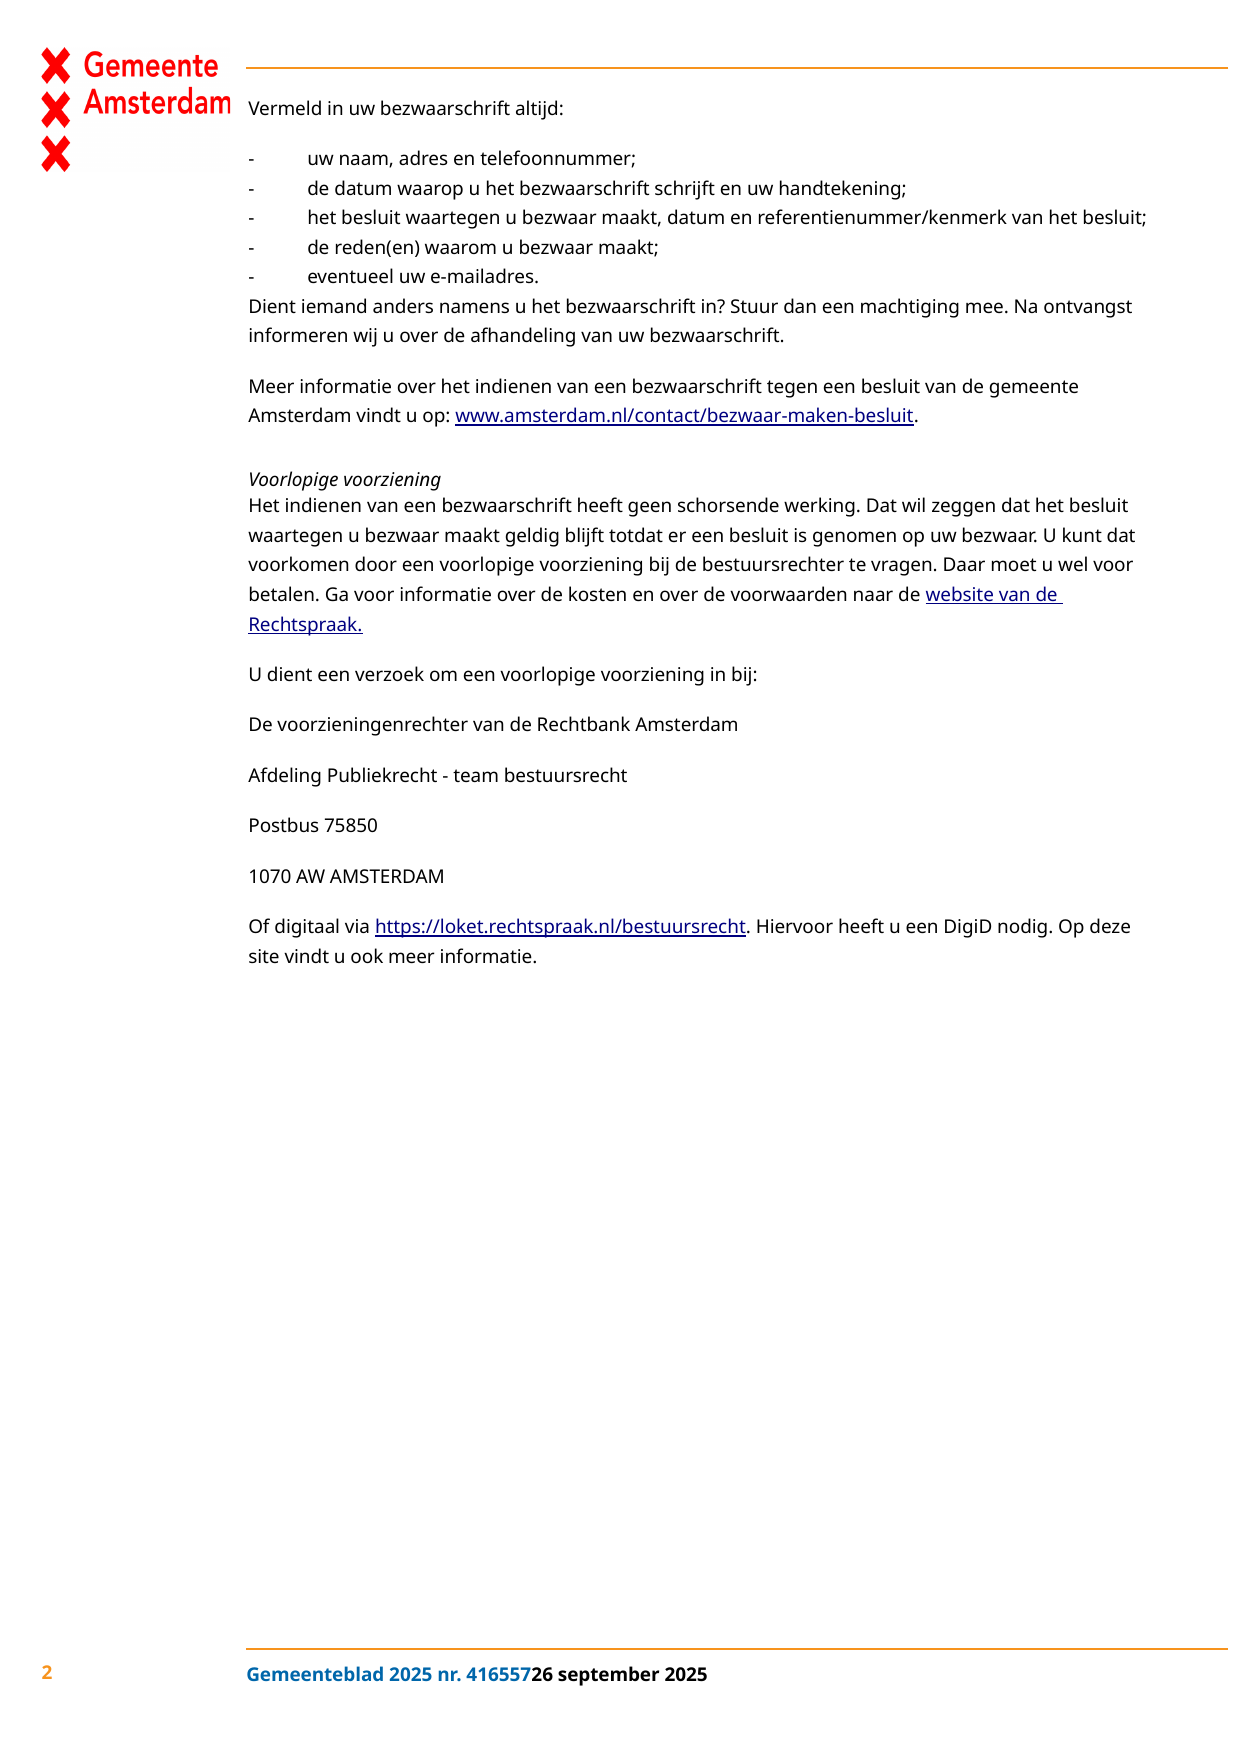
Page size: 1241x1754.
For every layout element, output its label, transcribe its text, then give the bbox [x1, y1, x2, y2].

list de reden(en) waarom u bezwaar maakt; [248, 234, 1152, 260]
picture [41, 47, 231, 172]
list de datum waarop u het bezwaarschrift schrijft en uw handtekening; [248, 175, 1152, 201]
list uw naam, adres en telefoonnummer; [248, 145, 1152, 171]
text Afdeling Publiekrecht - team bestuursrecht [248, 762, 1152, 788]
text Voorlopige voorziening [248, 467, 1152, 492]
text Dient iemand anders namens u het bezwaarschrift in? Stuur dan een machtiging mee. Na ontvangst informeren wij u over de afhandeling van uw bezwaarschrift. [248, 293, 1152, 348]
text Het indienen van een bezwaarschrift heeft geen schorsende werking. Dat wil zeggen dat het besluit waartegen u bezwaar maakt geldig blijft totdat er een besluit is genomen op uw bezwaar. U kunt dat voorkomen door een voorlopige voorziening bij de bestuursrechter te vragen. Daar moet u wel voor betalen. Ga voor informatie over de kosten en over de voorwaarden naar de website van de Rechtspraak. [248, 492, 1152, 636]
text De voorzieningenrechter van de Rechtbank Amsterdam [248, 712, 1152, 737]
text Postbus 75850 [248, 812, 1152, 838]
text U dient een verzoek om een voorlopige voorziening in bij: [248, 661, 1152, 687]
list eventueel uw e-mailadres. [248, 263, 1152, 289]
list het besluit waartegen u bezwaar maakt, datum en referentienummer/kenmerk van het besluit; [248, 204, 1152, 230]
text Of digitaal via https://loket.rechtspraak.nl/bestuursrecht. Hiervoor heeft u een DigiD nodig. Op deze site vindt u ook meer informatie. [248, 913, 1152, 968]
text Meer informatie over het indienen van een bezwaarschrift tegen een besluit van de gemeente Amsterdam vindt u op: www.amsterdam.nl/contact/bezwaar-maken-besluit. [248, 373, 1152, 428]
text 1070 AW AMSTERDAM [248, 863, 1152, 888]
text Vermeld in uw bezwaarschrift altijd: [248, 95, 1152, 121]
